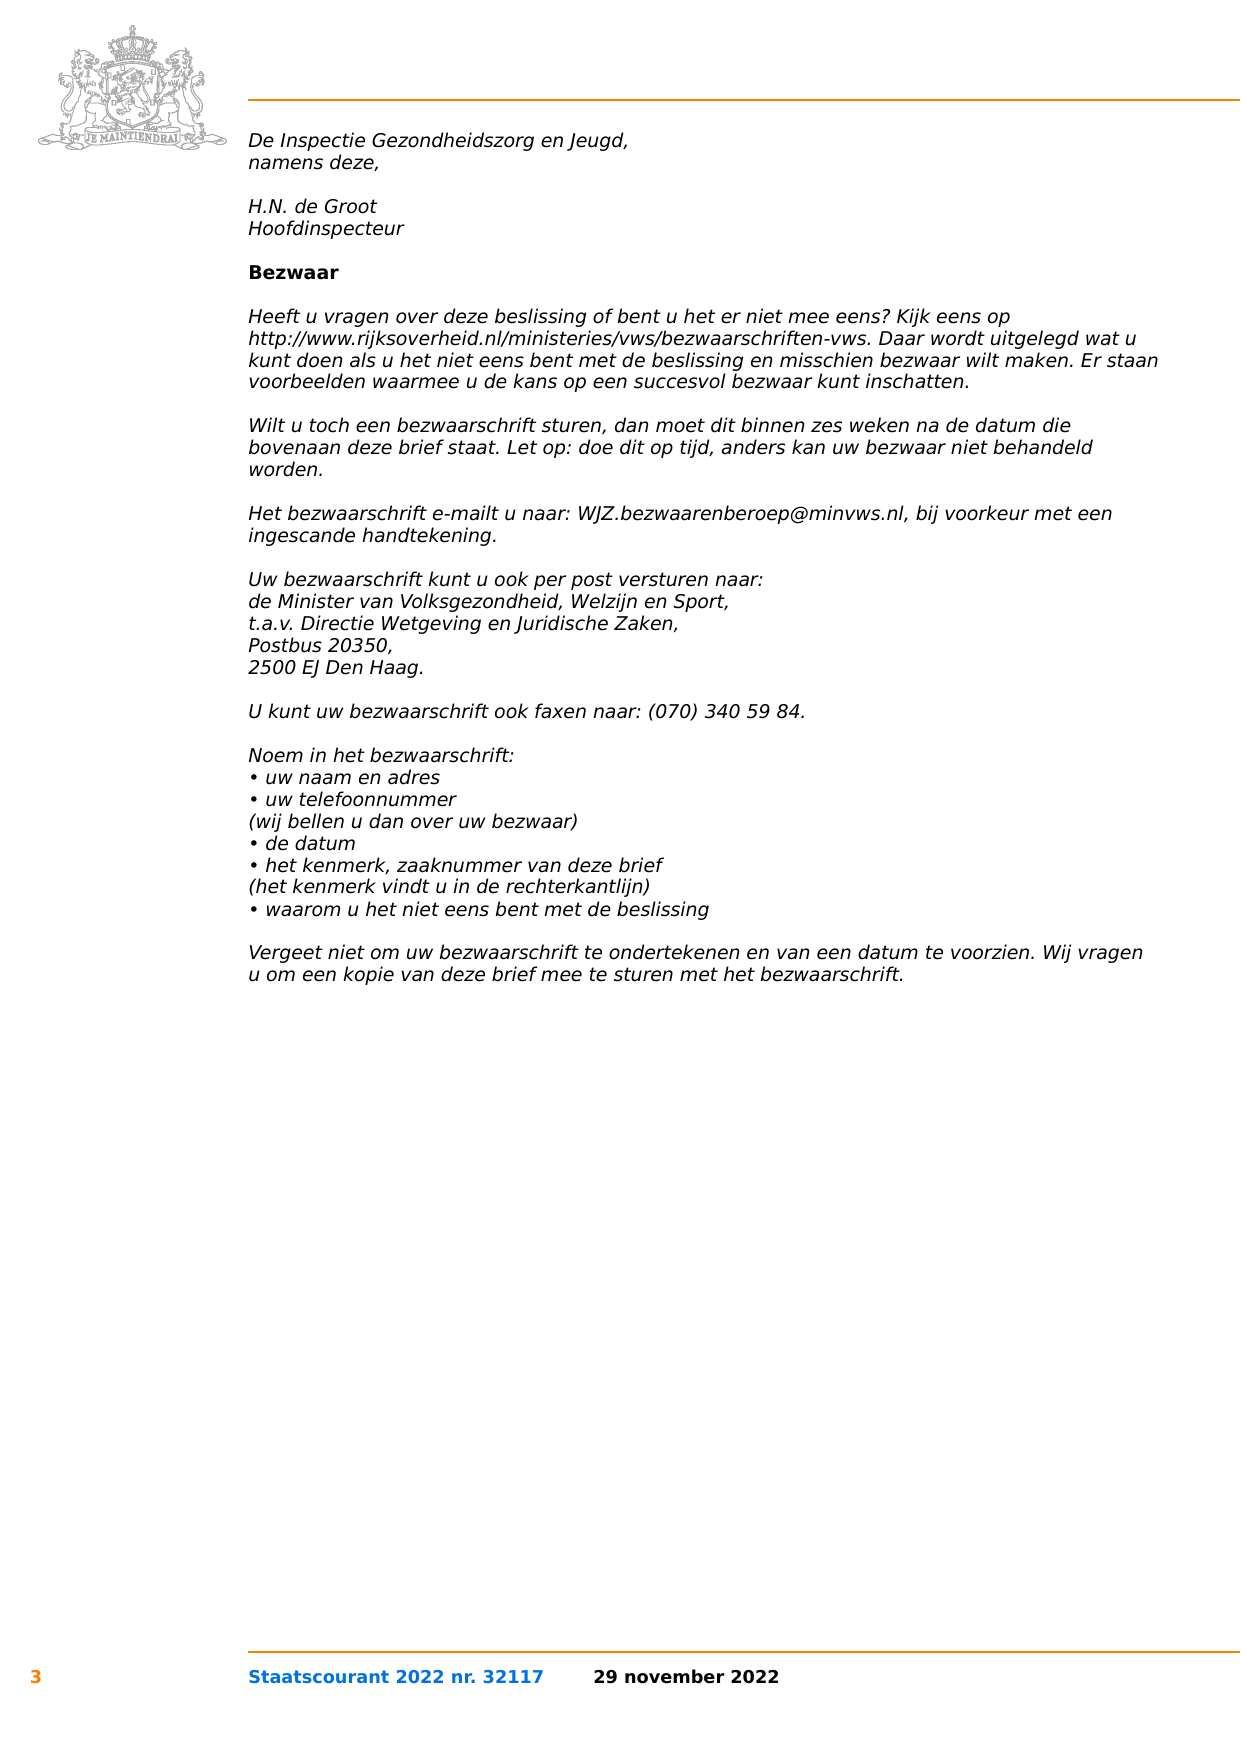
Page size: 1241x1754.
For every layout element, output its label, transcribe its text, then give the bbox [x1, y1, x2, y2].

text • de datum [248, 832, 1163, 854]
text Bezwaar [248, 262, 1163, 284]
text • waarom u het niet eens bent met de beslissing [248, 898, 1163, 920]
text Noem in het bezwaarschrift: [248, 744, 1163, 767]
text U kunt uw bezwaarschrift ook faxen naar: (070) 340 59 84. [248, 701, 1163, 723]
text 2500 EJ Den Haag. [248, 657, 1163, 679]
text t.a.v. Directie Wetgeving en Juridische Zaken, [248, 613, 1163, 635]
text Uw bezwaarschrift kunt u ook per post versturen naar: [248, 569, 1163, 591]
text de Minister van Volksgezondheid, Welzijn en Sport, [248, 591, 1163, 613]
text • uw naam en adres [248, 767, 1163, 788]
text Wilt u toch een bezwaarschrift sturen, dan moet dit binnen zes weken na de datum die bovenaan deze brief staat. Let op: doe dit op tijd, anders kan uw bezwaar niet behandeld worden. [248, 415, 1163, 481]
text Heeft u vragen over deze beslissing of bent u het er niet mee eens? Kijk eens op http://www.rijksoverheid.nl/ministeries/vws/bezwaarschriften-vws. Daar wordt uitgelegd wat u kunt doen als u het niet eens bent met de beslissing en misschien bezwaar wilt maken. Er staan voorbeelden waarmee u de kans op een succesvol bezwaar kunt inschatten. [248, 306, 1163, 393]
text • uw telefoonnummer [248, 788, 1163, 811]
text (het kenmerk vindt u in de rechterkantlijn) [248, 876, 1163, 898]
text De Inspectie Gezondheidszorg en Jeugd, namens deze, H.N. de Groot Hoofdinspecteur [248, 130, 1163, 240]
picture [38, 25, 227, 150]
text • het kenmerk, zaaknummer van deze brief [248, 854, 1163, 876]
text Postbus 20350, [248, 635, 1163, 657]
text Vergeet niet om uw bezwaarschrift te ondertekenen en van een datum te voorzien. Wij vragen u om een kopie van deze brief mee te sturen met het bezwaarschrift. [248, 942, 1163, 986]
text (wij bellen u dan over uw bezwaar) [248, 811, 1163, 832]
text Het bezwaarschrift e-mailt u naar: WJZ.bezwaarenberoep@minvws.nl, bij voorkeur met een ingescande handtekening. [248, 503, 1163, 547]
